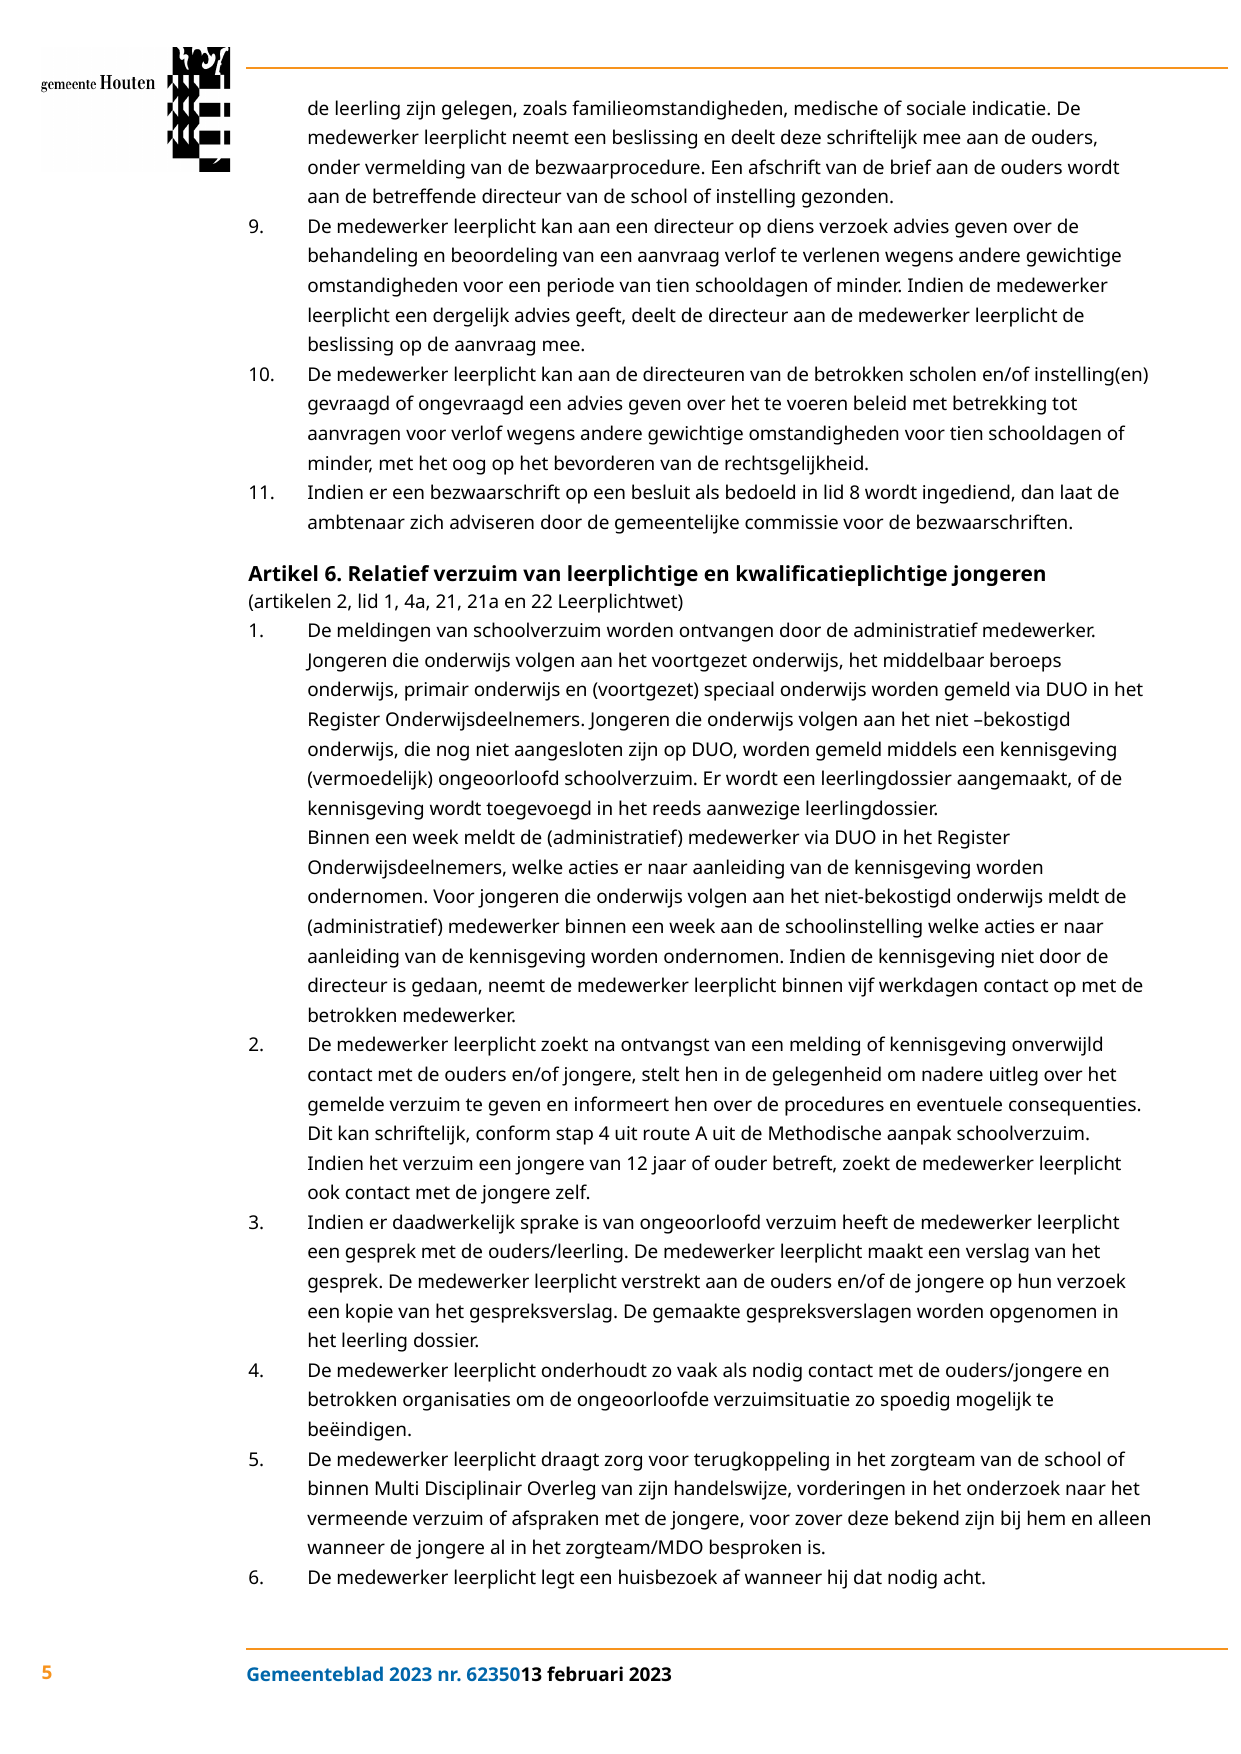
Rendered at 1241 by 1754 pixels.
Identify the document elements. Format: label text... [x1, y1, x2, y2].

list De medewerker leerplicht legt een huisbezoek af wanneer hij dat nodig acht. [248, 1564, 1152, 1590]
text Artikel 6. Relatief verzuim van leerplichtige en kwalificatieplichtige jongeren [248, 559, 1152, 588]
list Indien er daadwerkelijk sprake is van ongeoorloofd verzuim heeft de medewerker leerplicht een gesprek met de ouders/leerling. De medewerker leerplicht maakt een verslag van het gesprek. De medewerker leerplicht verstrekt aan de ouders en/of de jongere op hun verzoek een kopie van het gespreksverslag. De gemaakte gespreksverslagen worden opgenomen in het leerling dossier. [248, 1209, 1152, 1353]
list De medewerker leerplicht draagt zorg voor terugkoppeling in het zorgteam van de school of binnen Multi Disciplinair Overleg van zijn handelswijze, vorderingen in het onderzoek naar het vermeende verzuim of afspraken met de jongere, voor zover deze bekend zijn bij hem en alleen wanneer de jongere al in het zorgteam/MDO besproken is. [248, 1446, 1152, 1560]
list De medewerker leerplicht kan aan de directeuren van de betrokken scholen en/of instelling(en) gevraagd of ongevraagd een advies geven over het te voeren beleid met betrekking tot aanvragen voor verlof wegens andere gewichtige omstandigheden voor tien schooldagen of minder, met het oog op het bevorderen van de rechtsgelijkheid. [248, 361, 1152, 476]
text (artikelen 2, lid 1, 4a, 21, 21a en 22 Leerplichtwet) [248, 588, 1152, 613]
list De meldingen van schoolverzuim worden ontvangen door de administratief medewerker. Jongeren die onderwijs volgen aan het voortgezet onderwijs, het middelbaar beroeps onderwijs, primair onderwijs en (voortgezet) speciaal onderwijs worden gemeld via DUO in het Register Onderwijsdeelnemers. Jongeren die onderwijs volgen aan het niet –bekostigd onderwijs, die nog niet aangesloten zijn op DUO, worden gemeld middels een kennisgeving (vermoedelijk) ongeoorloofd schoolverzuim. Er wordt een leerlingdossier aangemaakt, of de kennisgeving wordt toegevoegd in het reeds aanwezige leerlingdossier. [248, 617, 1152, 821]
list De medewerker leerplicht zoekt na ontvangst van een melding of kennisgeving onverwijld contact met de ouders en/of jongere, stelt hen in de gelegenheid om nadere uitleg over het gemelde verzuim te geven en informeert hen over de procedures en eventuele consequenties. Dit kan schriftelijk, conform stap 4 uit route A uit de Methodische aanpak schoolverzuim. Indien het verzuim een jongere van 12 jaar of ouder betreft, zoekt de medewerker leerplicht ook contact met de jongere zelf. [248, 1032, 1152, 1205]
list Indien er een bezwaarschrift op een besluit als bedoeld in lid 8 wordt ingediend, dan laat de ambtenaar zich adviseren door de gemeentelijke commissie voor de bezwaarschriften. [248, 479, 1152, 535]
list De medewerker leerplicht kan aan een directeur op diens verzoek advies geven over de behandeling en beoordeling van een aanvraag verlof te verlenen wegens andere gewichtige omstandigheden voor een periode van tien schooldagen of minder. Indien de medewerker leerplicht een dergelijk advies geeft, deelt de directeur aan de medewerker leerplicht de beslissing op de aanvraag mee. [248, 213, 1152, 357]
picture [41, 47, 231, 172]
list de leerling zijn gelegen, zoals familieomstandigheden, medische of sociale indicatie. De medewerker leerplicht neemt een beslissing en deelt deze schriftelijk mee aan de ouders, onder vermelding van de bezwaarprocedure. Een afschrift van de brief aan de ouders wordt aan de betreffende directeur van de school of instelling gezonden. [248, 95, 1152, 209]
list Binnen een week meldt de (administratief) medewerker via DUO in het Register Onderwijsdeelnemers, welke acties er naar aanleiding van de kennisgeving worden ondernomen. Voor jongeren die onderwijs volgen aan het niet-bekostigd onderwijs meldt de (administratief) medewerker binnen een week aan de schoolinstelling welke acties er naar aanleiding van de kennisgeving worden ondernomen. Indien de kennisgeving niet door de directeur is gedaan, neemt de medewerker leerplicht binnen vijf werkdagen contact op met de betrokken medewerker. [248, 824, 1152, 1028]
list De medewerker leerplicht onderhoudt zo vaak als nodig contact met de ouders/jongere en betrokken organisaties om de ongeoorloofde verzuimsituatie zo spoedig mogelijk te beëindigen. [248, 1357, 1152, 1442]
